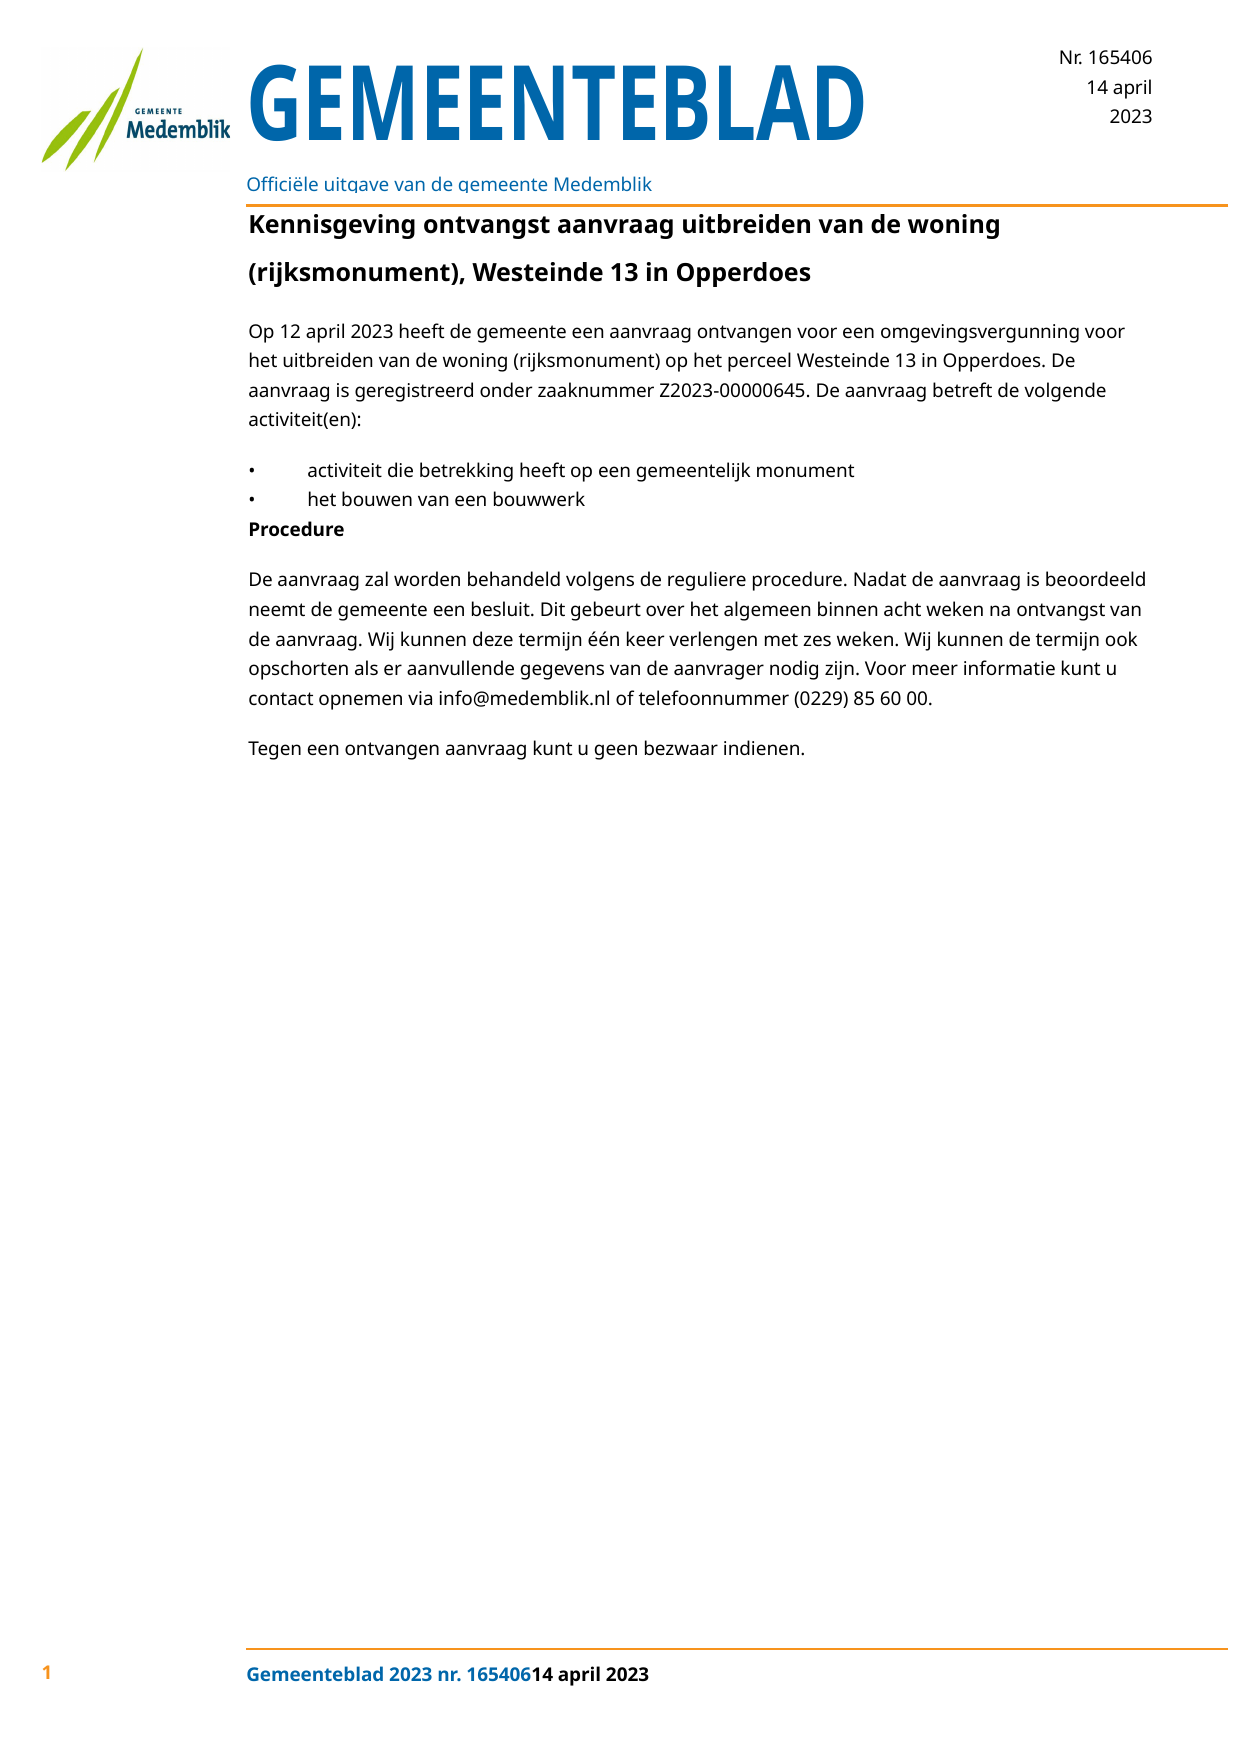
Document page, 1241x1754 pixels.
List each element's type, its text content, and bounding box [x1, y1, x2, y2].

list het bouwen van een bouwwerk [248, 487, 1152, 512]
list activiteit die betrekking heeft op een gemeentelijk monument [248, 457, 1152, 483]
text De aanvraag zal worden behandeld volgens de reguliere procedure. Nadat de aanvraag is beoordeeld neemt de gemeente een besluit. Dit gebeurt over het algemeen binnen acht weken na ontvangst van de aanvraag. Wij kunnen deze termijn één keer verlengen met zes weken. Wij kunnen de termijn ook opschorten als er aanvullende gegevens van de aanvrager nodig zijn. Voor meer informatie kunt u contact opnemen via info@medemblik.nl of telefoonnummer (0229) 85 60 00. [248, 567, 1152, 711]
picture [41, 47, 231, 172]
text Op 12 april 2023 heeft de gemeente een aanvraag ontvangen voor een omgevingsvergunning voor het uitbreiden van de woning (rijksmonument) op het perceel Westeinde 13 in Opperdoes. De aanvraag is geregistreerd onder zaaknummer Z2023-00000645. De aanvraag betreft de volgende activiteit(en): [248, 318, 1152, 432]
text Tegen een ontvangen aanvraag kunt u geen bezwaar indienen. [248, 735, 1152, 761]
text Procedure [248, 516, 1152, 542]
text Kennisgeving ontvangst aanvraag uitbreiden van de woning (rijksmonument), Westeinde 13 in Opperdoes [248, 207, 1152, 288]
